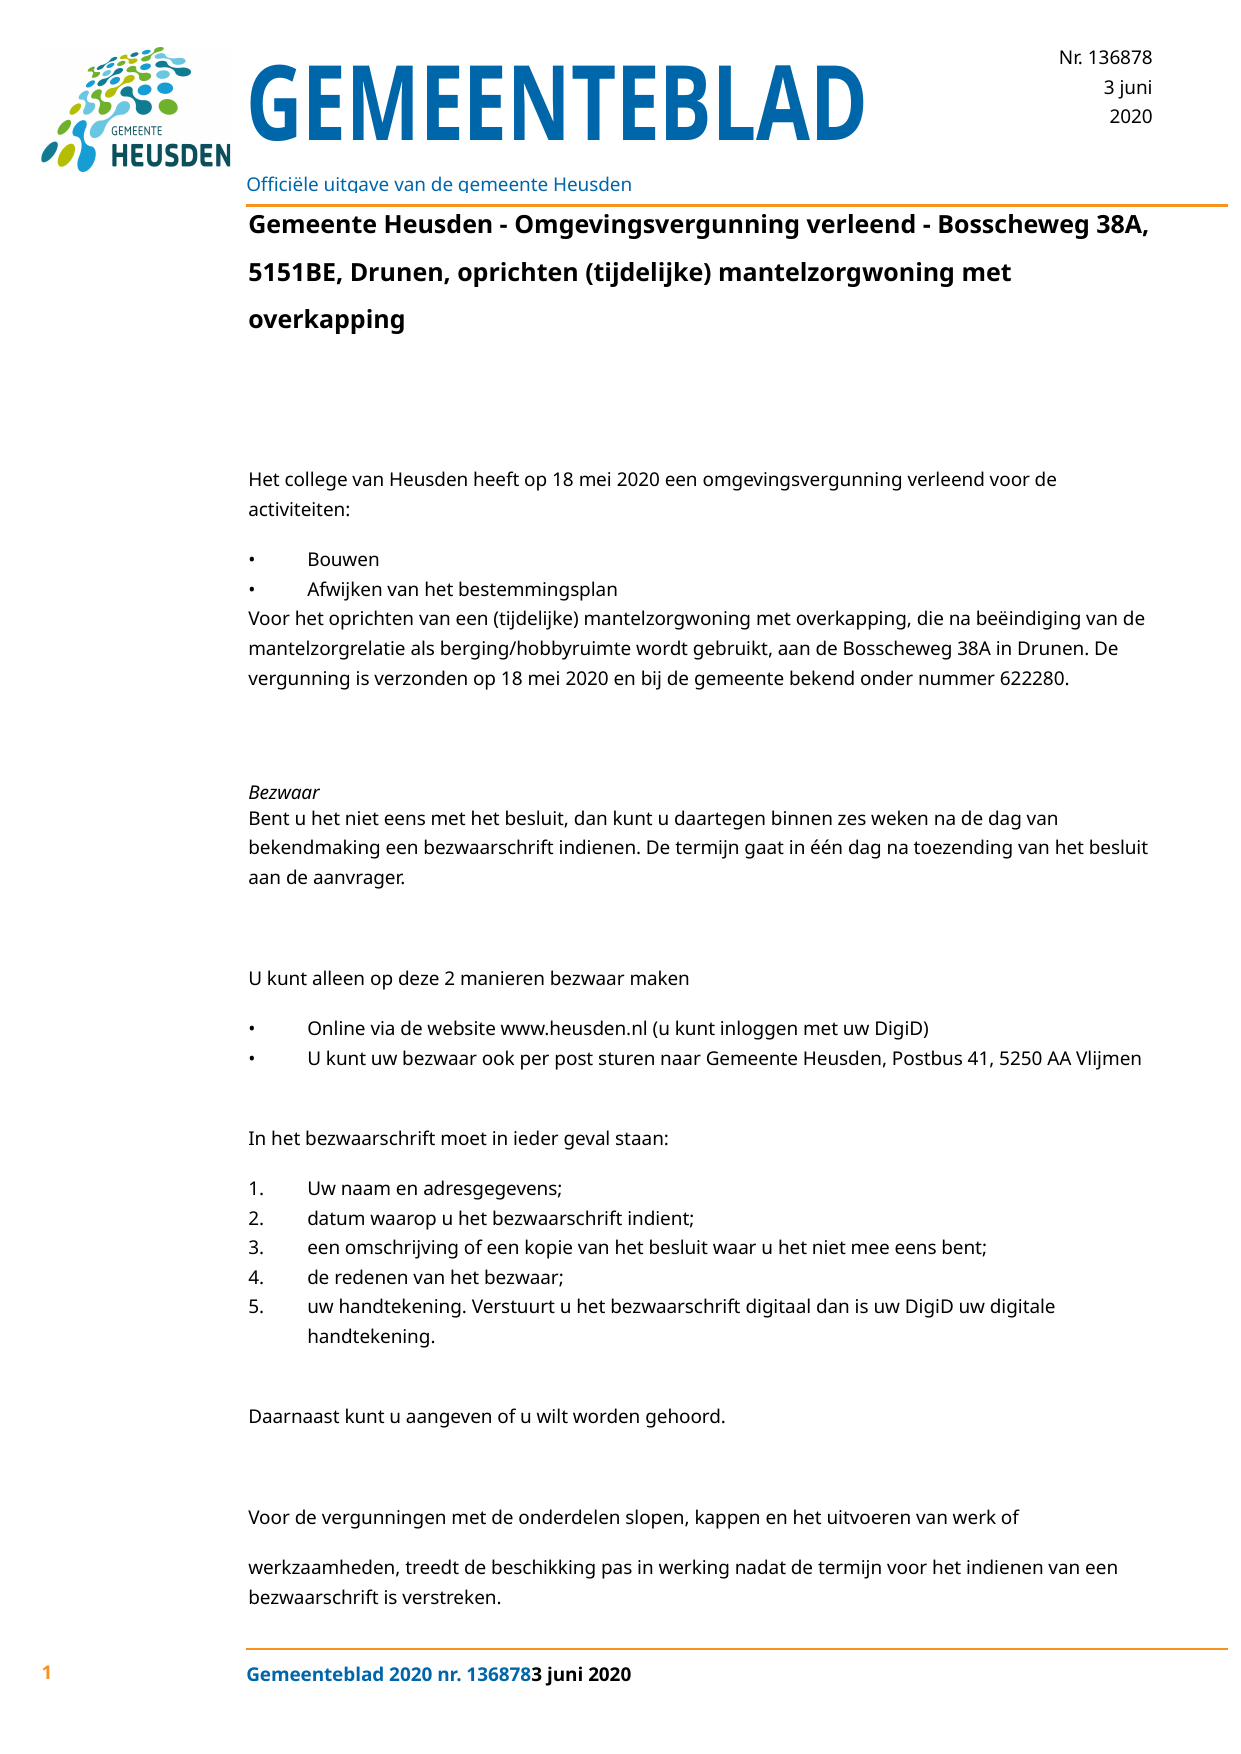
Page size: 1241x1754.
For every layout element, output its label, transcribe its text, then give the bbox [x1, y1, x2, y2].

picture [41, 47, 231, 172]
list Uw naam en adresgegevens; [248, 1175, 1152, 1201]
text U kunt alleen op deze 2 manieren bezwaar maken [248, 965, 1152, 991]
text Daarnaast kunt u aangeven of u wilt worden gehoord. [248, 1403, 1152, 1429]
list uw handtekening. Verstuurt u het bezwaarschrift digitaal dan is uw DigiD uw digitale handtekening. [248, 1293, 1152, 1349]
text Het college van Heusden heeft op 18 mei 2020 een omgevingsvergunning verleend voor de activiteiten: [248, 466, 1152, 522]
text Gemeente Heusden - Omgevingsvergunning verleend - Bosscheweg 38A, 5151BE, Drunen, oprichten (tijdelijke) mantelzorgwoning met overkapping [248, 207, 1152, 336]
list U kunt uw bezwaar ook per post sturen naar Gemeente Heusden, Postbus 41, 5250 AA Vlijmen [248, 1045, 1152, 1071]
list datum waarop u het bezwaarschrift indient; [248, 1205, 1152, 1231]
list Afwijken van het bestemmingsplan [248, 576, 1152, 602]
list een omschrijving of een kopie van het besluit waar u het niet mee eens bent; [248, 1234, 1152, 1260]
text Voor de vergunningen met de onderdelen slopen, kappen en het uitvoeren van werk of [248, 1504, 1152, 1530]
text In het bezwaarschrift moet in ieder geval staan: [248, 1125, 1152, 1151]
text Bent u het niet eens met het besluit, dan kunt u daartegen binnen zes weken na de dag van bekendmaking een bezwaarschrift indienen. De termijn gaat in één dag na toezending van het besluit aan de aanvrager. [248, 805, 1152, 890]
list Bouwen [248, 546, 1152, 572]
text Bezwaar [248, 779, 1152, 805]
text werkzaamheden, treedt de beschikking pas in werking nadat de termijn voor het indienen van een bezwaarschrift is verstreken. [248, 1554, 1152, 1610]
text Voor het oprichten van een (tijdelijke) mantelzorgwoning met overkapping, die na beëindiging van de mantelzorgrelatie als berging/hobbyruimte wordt gebruikt, aan de Bosscheweg 38A in Drunen. De vergunning is verzonden op 18 mei 2020 en bij de gemeente bekend onder nummer 622280. [248, 606, 1152, 690]
list Online via de website www.heusden.nl (u kunt inloggen met uw DigiD) [248, 1015, 1152, 1041]
list de redenen van het bezwaar; [248, 1264, 1152, 1290]
